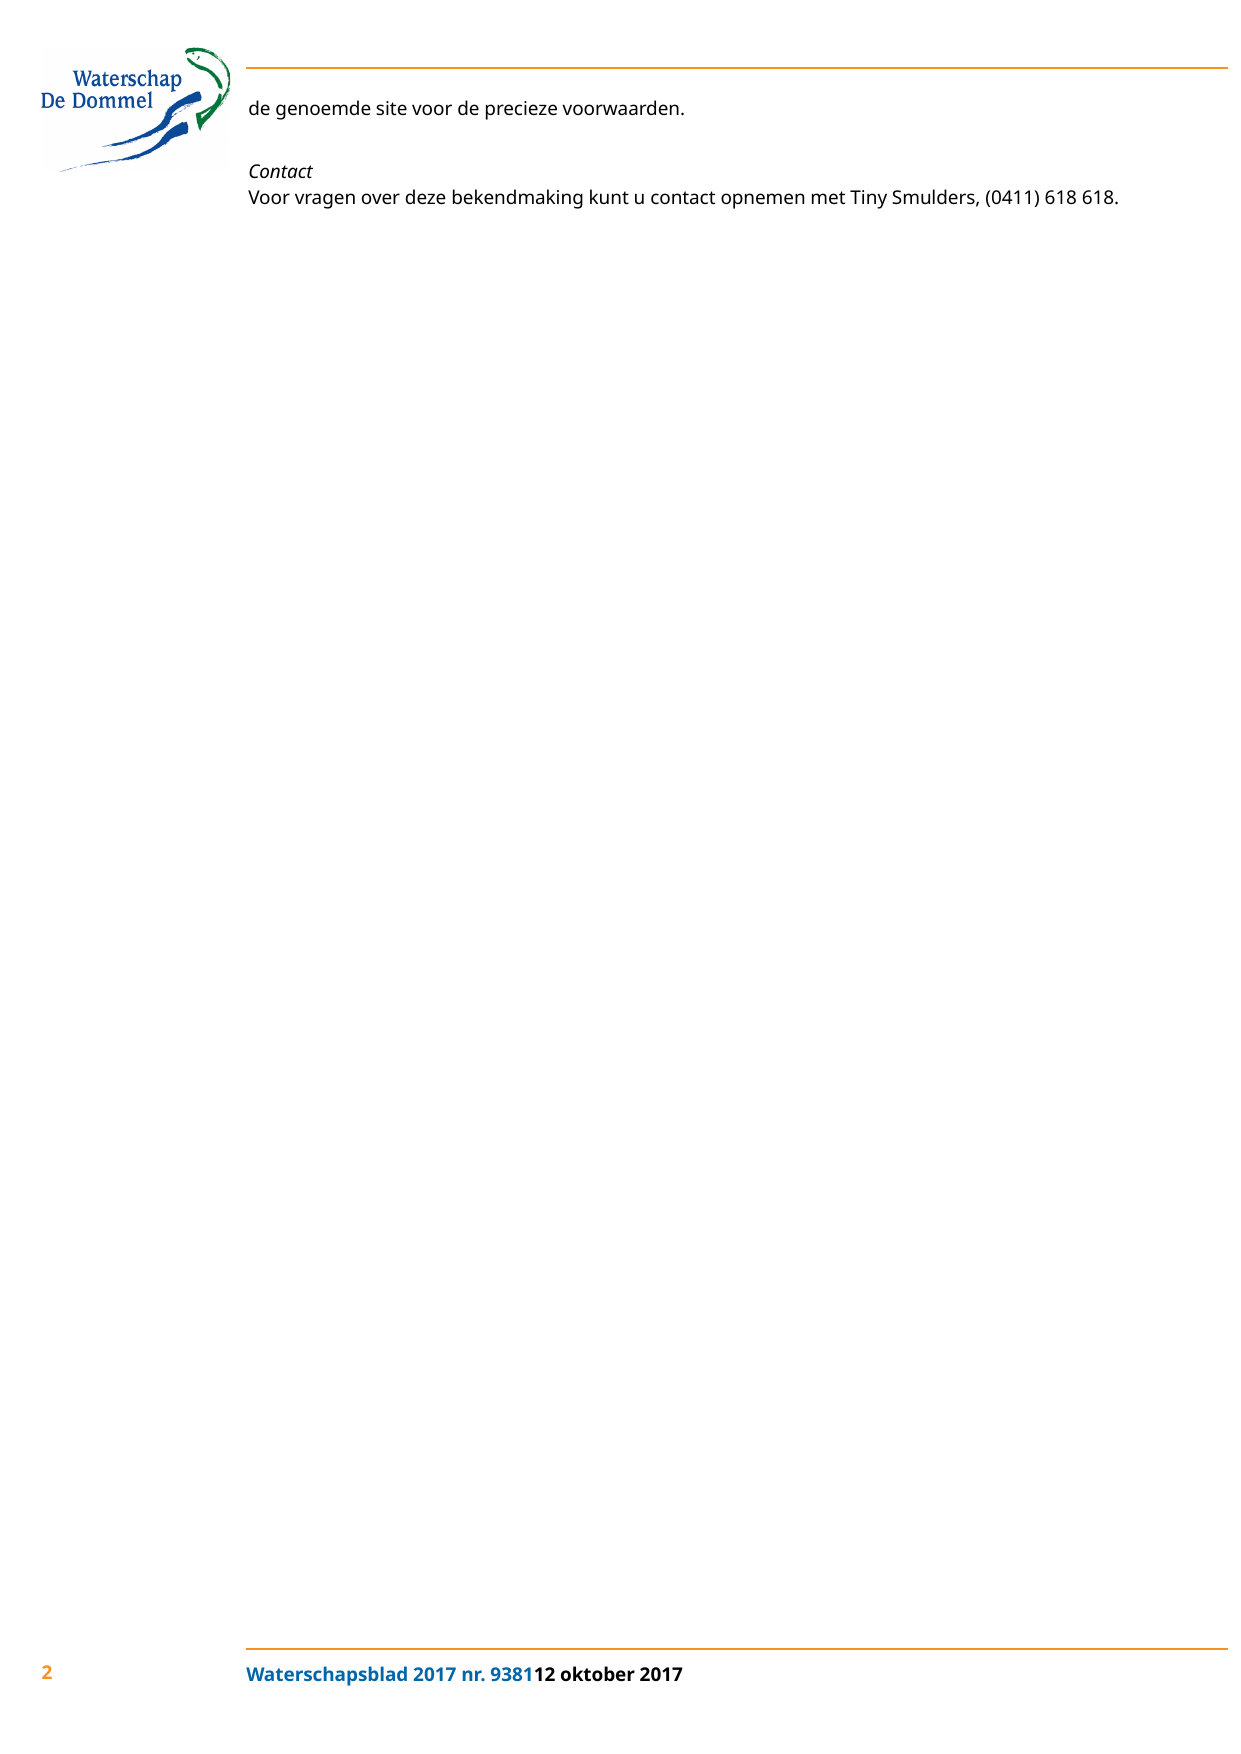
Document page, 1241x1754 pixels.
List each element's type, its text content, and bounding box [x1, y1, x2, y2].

text Contact [248, 159, 1152, 184]
text de genoemde site voor de precieze voorwaarden. [248, 95, 1152, 121]
text Voor vragen over deze bekendmaking kunt u contact opnemen met Tiny Smulders, (0411) 618 618. [248, 184, 1152, 210]
picture [41, 47, 231, 172]
